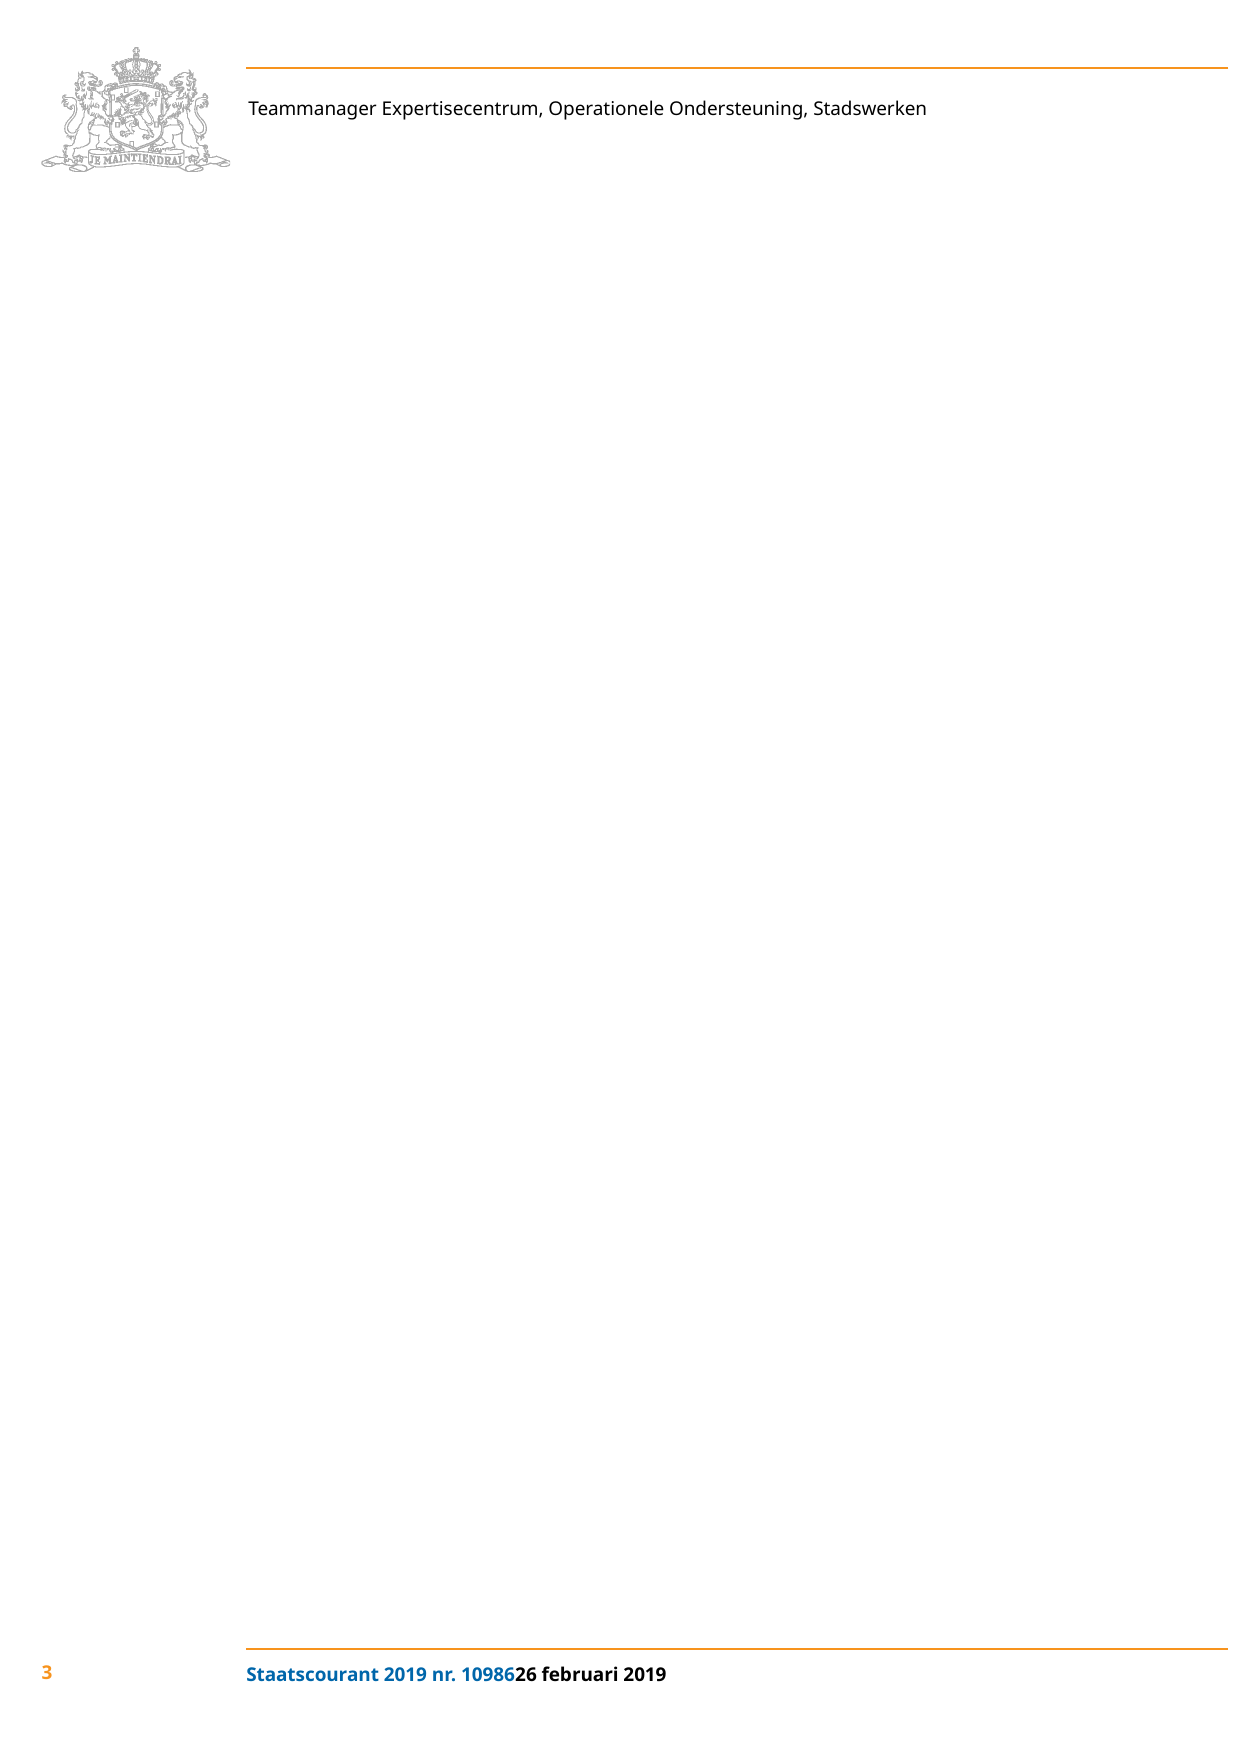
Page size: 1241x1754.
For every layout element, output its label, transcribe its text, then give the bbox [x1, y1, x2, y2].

picture [41, 47, 231, 172]
text Teammanager Expertisecentrum, Operationele Ondersteuning, Stadswerken [248, 95, 1152, 121]
